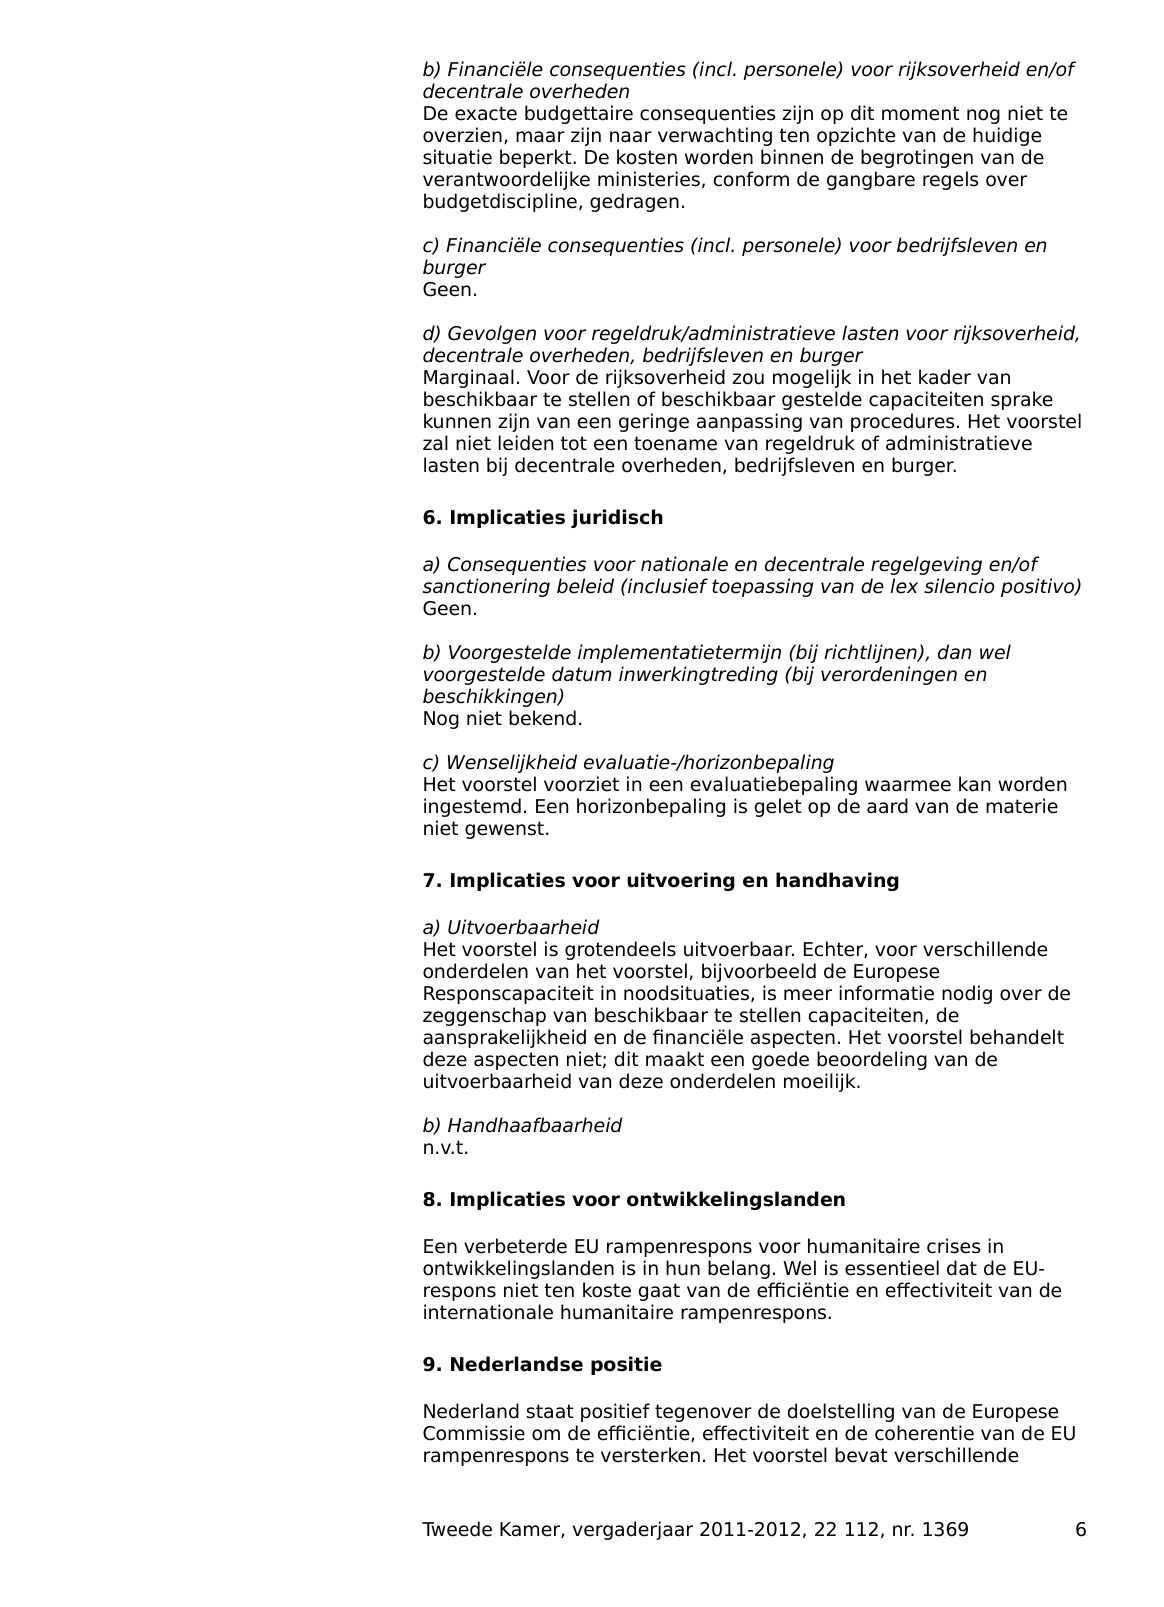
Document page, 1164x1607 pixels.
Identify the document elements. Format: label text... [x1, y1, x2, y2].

subtitle b) Voorgestelde implementatietermijn (bij richtlijnen), dan wel voorgestelde datum inwerkingtreding (bij verordeningen en beschikkingen) [422, 642, 1087, 708]
text Geen. [422, 279, 1087, 301]
subtitle d) Gevolgen voor regeldruk/administratieve lasten voor rijksoverheid, decentrale overheden, bedrijfsleven en burger [422, 323, 1087, 367]
subtitle c) Financiële consequenties (incl. personele) voor bedrijfsleven en burger [422, 235, 1087, 279]
text De exacte budgettaire consequenties zijn op dit moment nog niet te overzien, maar zijn naar verwachting ten opzichte van de huidige situatie beperkt. De kosten worden binnen de begrotingen van de verantwoordelijke ministeries, conform de gangbare regels over budgetdiscipline, gedragen. [422, 103, 1087, 213]
subtitle 8. Implicaties voor ontwikkelingslanden [422, 1189, 1087, 1211]
text Nederland staat positief tegenover de doelstelling van de Europese Commissie om de efficiëntie, effectiviteit en de coherentie van de EU rampenrespons te versterken. Het voorstel bevat verschillende [422, 1401, 1087, 1467]
text Geen. [422, 598, 1087, 620]
subtitle c) Wenselijkheid evaluatie-/horizonbepaling [422, 752, 1087, 774]
text Nog niet bekend. [422, 708, 1087, 730]
subtitle b) Handhaafbaarheid [422, 1115, 1087, 1137]
text Marginaal. Voor de rijksoverheid zou mogelijk in het kader van beschikbaar te stellen of beschikbaar gestelde capaciteiten sprake kunnen zijn van een geringe aanpassing van procedures. Het voorstel zal niet leiden tot een toename van regeldruk of administratieve lasten bij decentrale overheden, bedrijfsleven en burger. [422, 367, 1087, 477]
subtitle a) Consequenties voor nationale en decentrale regelgeving en/of sanctionering beleid (inclusief toepassing van de lex silencio positivo) [422, 554, 1087, 598]
text Een verbeterde EU rampenrespons voor humanitaire crises in ontwikkelingslanden is in hun belang. Wel is essentieel dat de EU-respons niet ten koste gaat van de efficiëntie en effectiviteit van de internationale humanitaire rampenrespons. [422, 1236, 1087, 1324]
text Het voorstel voorziet in een evaluatiebepaling waarmee kan worden ingestemd. Een horizonbepaling is gelet op de aard van de materie niet gewenst. [422, 774, 1087, 840]
subtitle b) Financiële consequenties (incl. personele) voor rijksoverheid en/of decentrale overheden [422, 59, 1087, 103]
subtitle a) Uitvoerbaarheid [422, 917, 1087, 939]
subtitle 6. Implicaties juridisch [422, 507, 1087, 529]
text n.v.t. [422, 1137, 1087, 1159]
text Het voorstel is grotendeels uitvoerbaar. Echter, voor verschillende onderdelen van het voorstel, bijvoorbeeld de Europese Responscapaciteit in noodsituaties, is meer informatie nodig over de zeggenschap van beschikbaar te stellen capaciteiten, de aansprakelijkheid en de financiële aspecten. Het voorstel behandelt deze aspecten niet; dit maakt een goede beoordeling van de uitvoerbaarheid van deze onderdelen moeilijk. [422, 939, 1087, 1093]
subtitle 9. Nederlandse positie [422, 1354, 1087, 1376]
subtitle 7. Implicaties voor uitvoering en handhaving [422, 870, 1087, 892]
